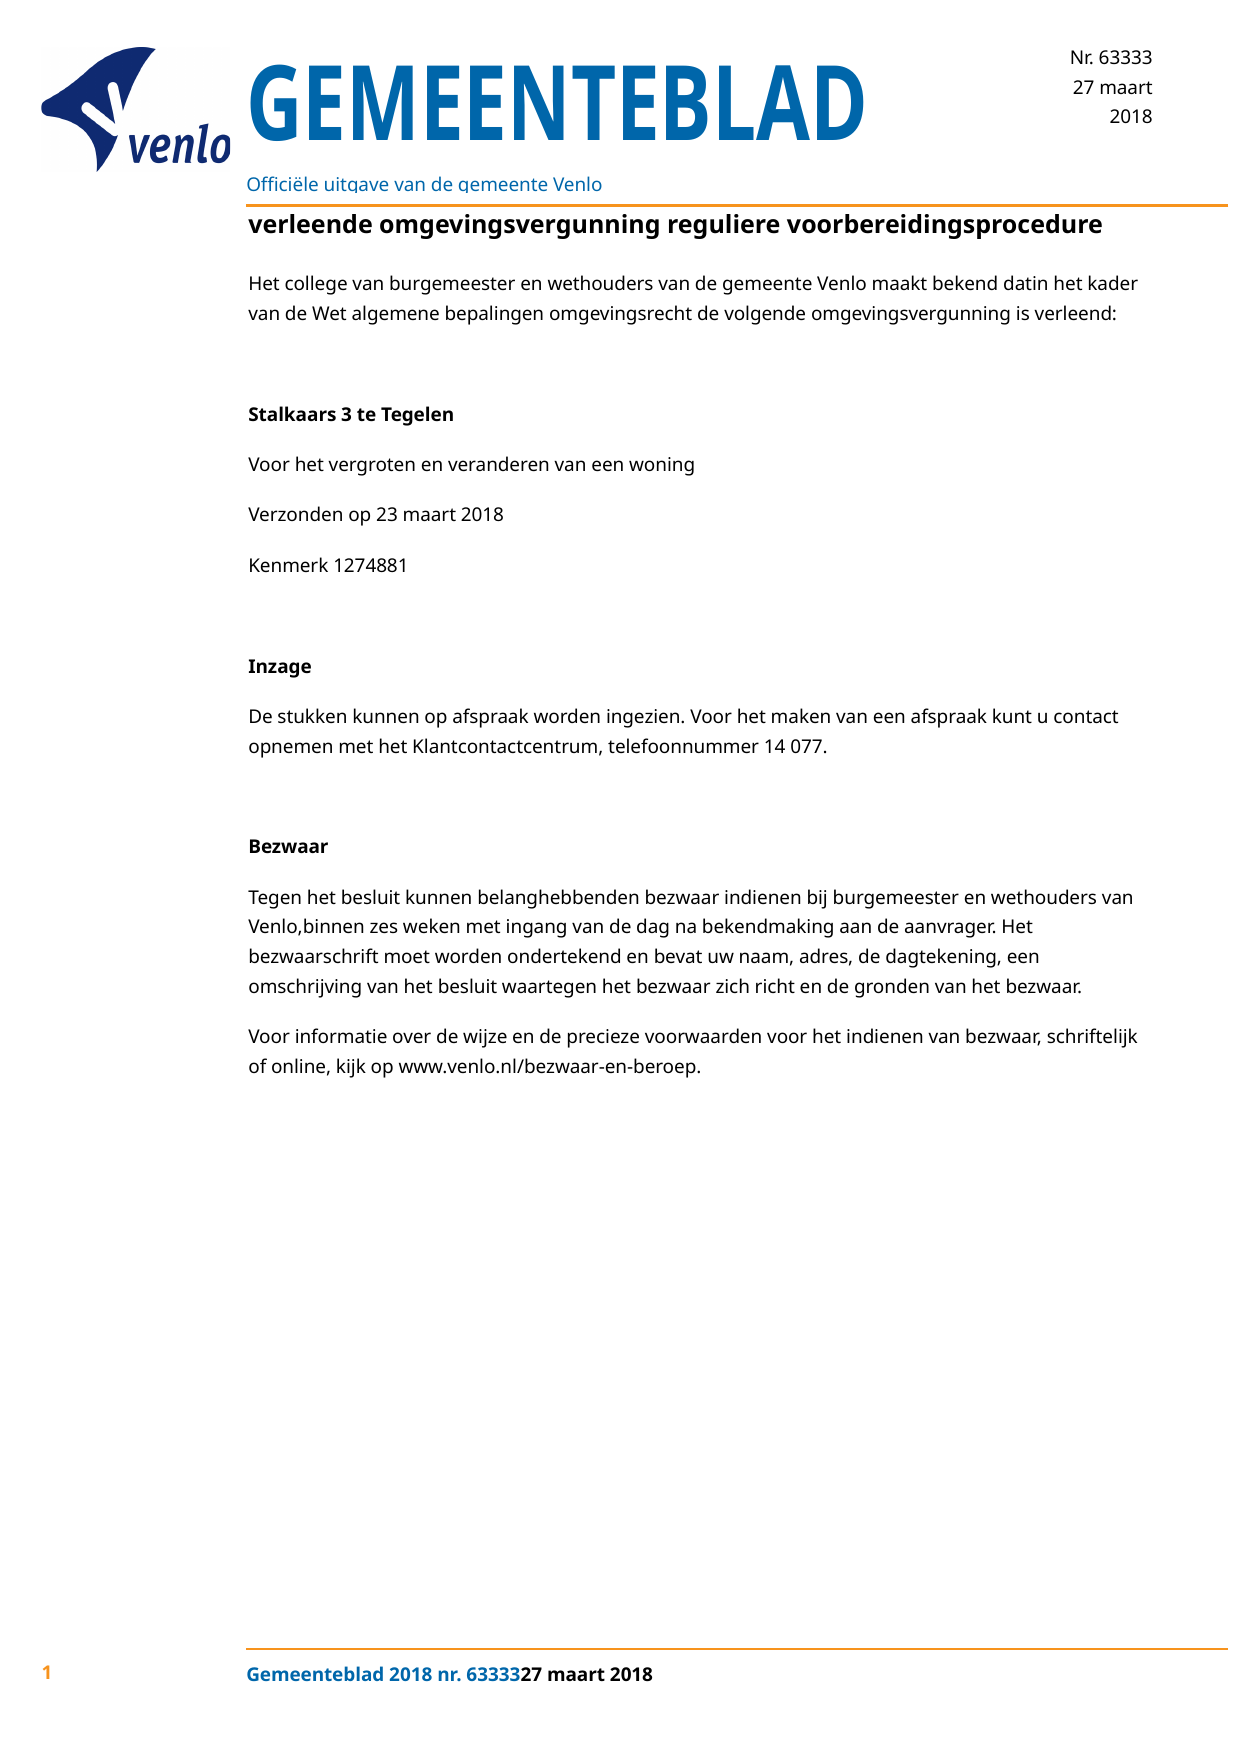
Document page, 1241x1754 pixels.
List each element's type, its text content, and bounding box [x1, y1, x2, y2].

text Kenmerk 1274881 [248, 552, 1152, 578]
text verleende omgevingsvergunning reguliere voorbereidingsprocedure [248, 207, 1152, 241]
text De stukken kunnen op afspraak worden ingezien. Voor het maken van een afspraak kunt u contact opnemen met het Klantcontactcentrum, telefoonnummer 14 077. [248, 703, 1152, 758]
text Voor het vergroten en veranderen van een woning [248, 451, 1152, 477]
picture [41, 47, 231, 172]
text Voor informatie over de wijze en de precieze voorwaarden voor het indienen van bezwaar, schriftelijk of online, kijk op www.venlo.nl/bezwaar-en-beroep. [248, 1023, 1152, 1078]
text Het college van burgemeester en wethouders van de gemeente Venlo maakt bekend datin het kader van de Wet algemene bepalingen omgevingsrecht de volgende omgevingsvergunning is verleend: [248, 270, 1152, 326]
text Tegen het besluit kunnen belanghebbenden bezwaar indienen bij burgemeester en wethouders van Venlo,binnen zes weken met ingang van de dag na bekendmaking aan de aanvrager. Het bezwaarschrift moet worden ondertekend en bevat uw naam, adres, de dagtekening, een omschrijving van het besluit waartegen het bezwaar zich richt en de gronden van het bezwaar. [248, 884, 1152, 998]
text Bezwaar [248, 834, 1152, 859]
text Inzage [248, 653, 1152, 678]
text Verzonden op 23 maart 2018 [248, 502, 1152, 527]
text Stalkaars 3 te Tegelen [248, 401, 1152, 426]
